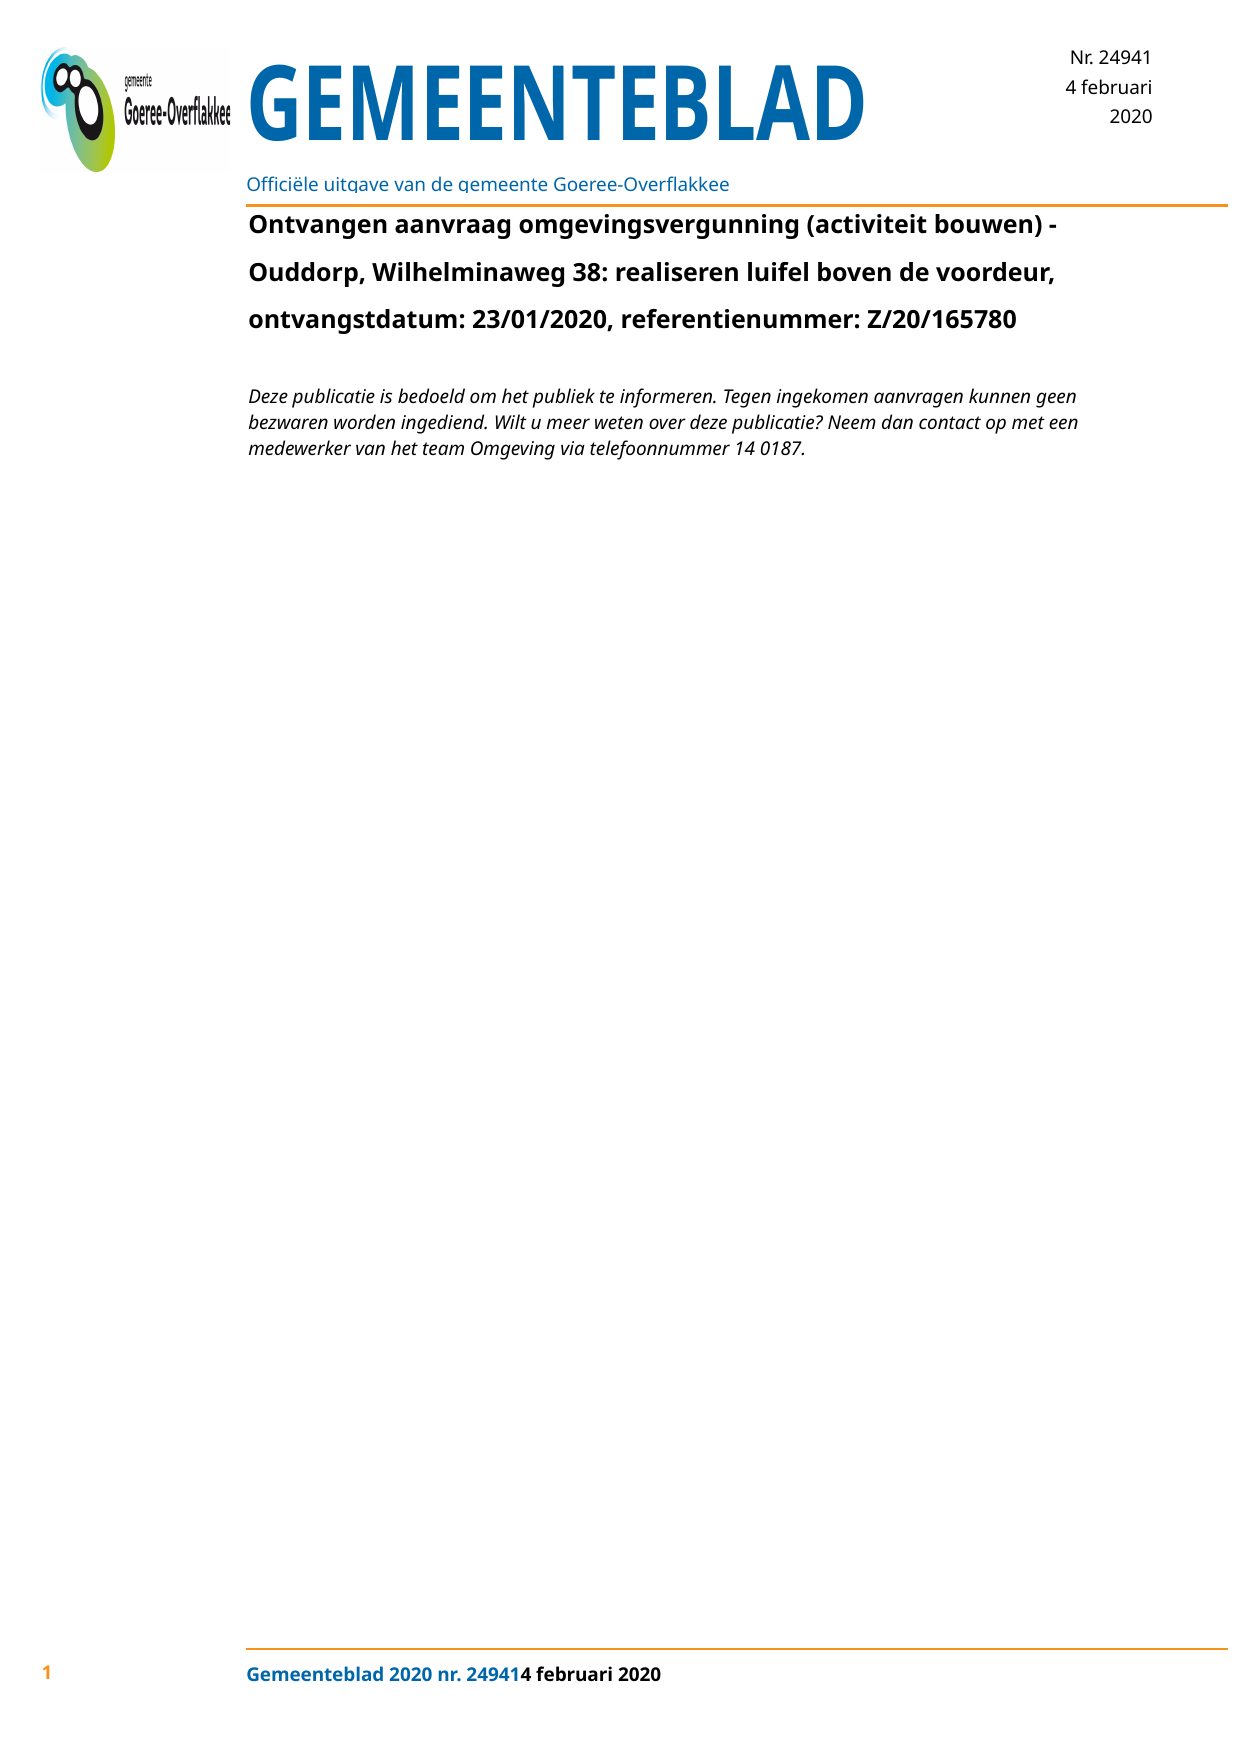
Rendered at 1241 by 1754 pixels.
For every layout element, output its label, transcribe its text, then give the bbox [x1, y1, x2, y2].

text Deze publicatie is bedoeld om het publiek te informeren. Tegen ingekomen aanvragen kunnen geen bezwaren worden ingediend. Wilt u meer weten over deze publicatie? Neem dan contact op met een medewerker van het team Omgeving via telefoonnummer 14 0187. [248, 384, 1152, 461]
picture [41, 47, 231, 172]
text Ontvangen aanvraag omgevingsvergunning (activiteit bouwen) - Ouddorp, Wilhelminaweg 38: realiseren luifel boven de voordeur, ontvangstdatum: 23/01/2020, referentienummer: Z/20/165780 [248, 207, 1152, 336]
